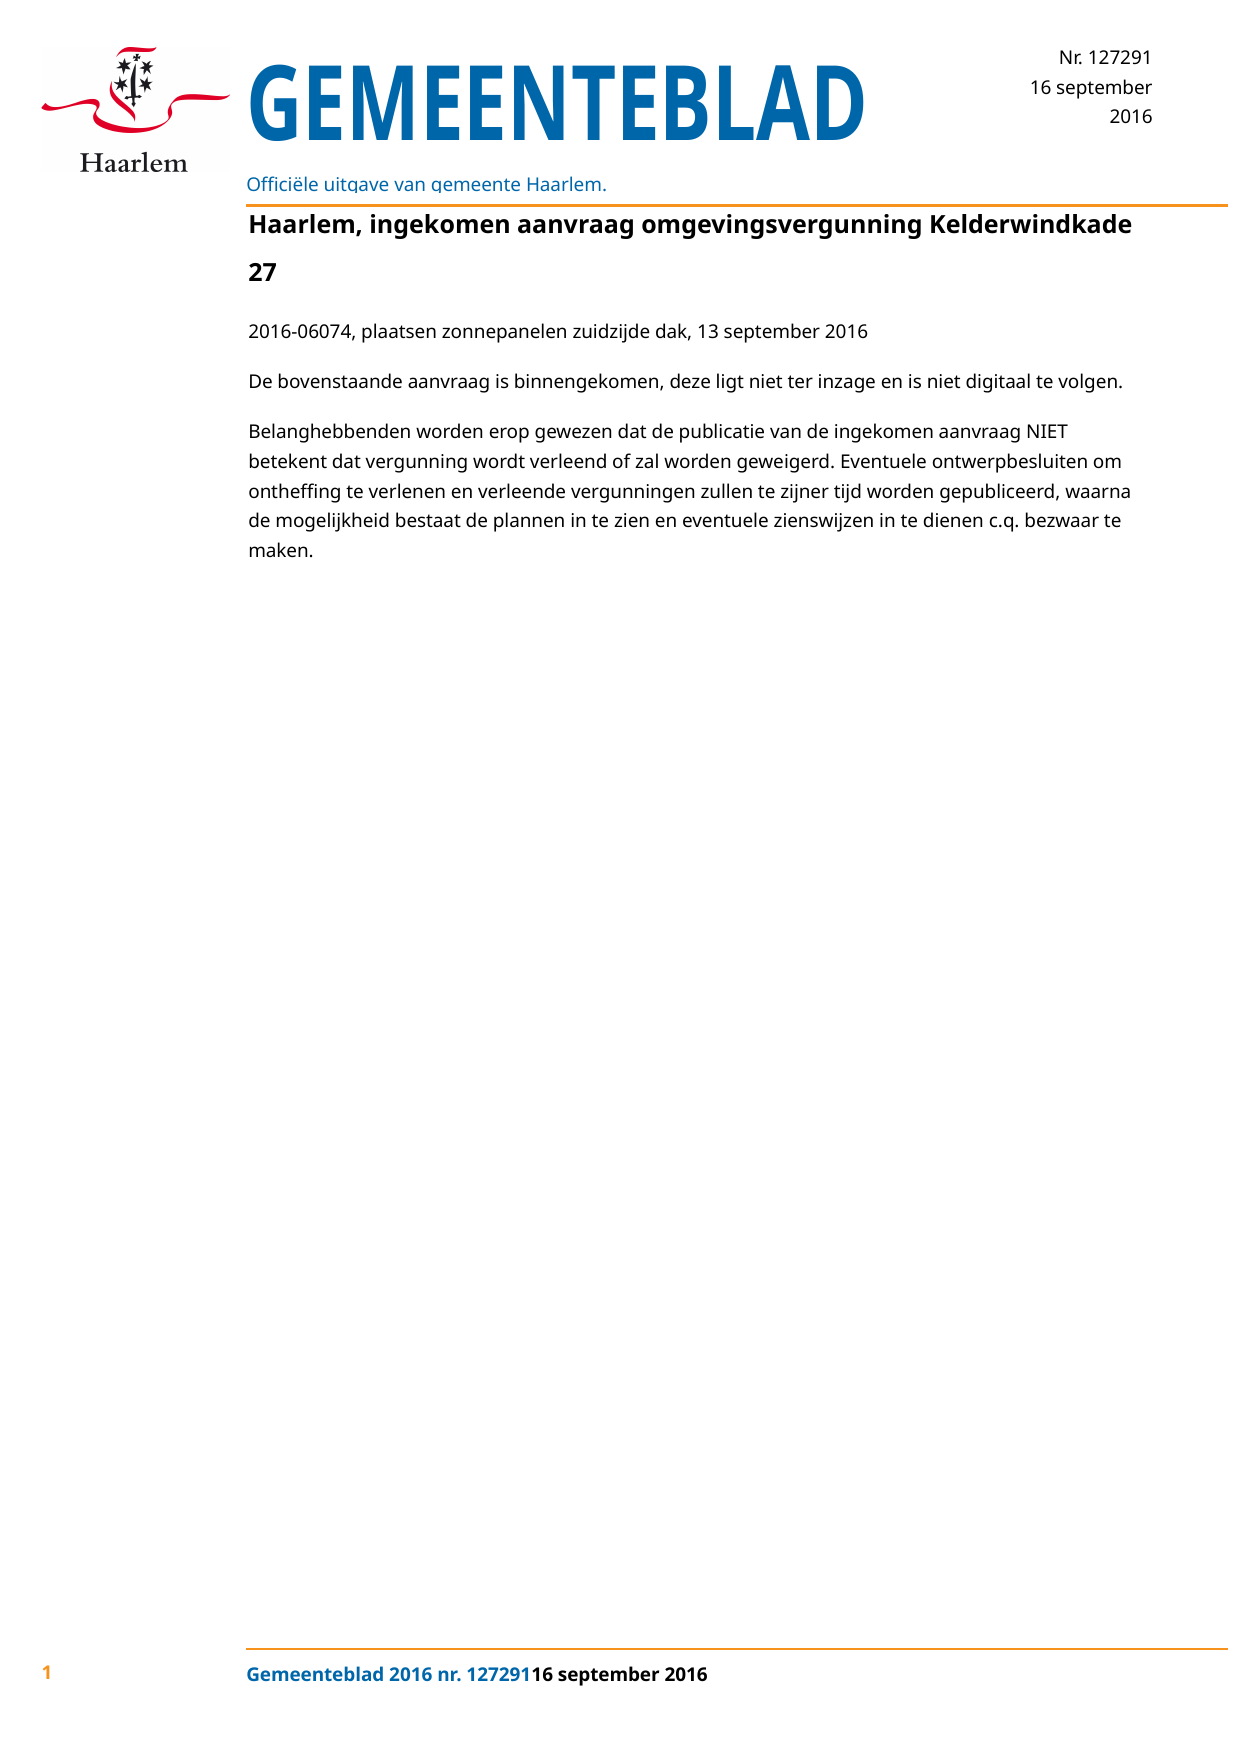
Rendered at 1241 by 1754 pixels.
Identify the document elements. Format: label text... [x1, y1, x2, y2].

text 2016-06074, plaatsen zonnepanelen zuidzijde dak, 13 september 2016 [248, 318, 1152, 344]
picture [41, 47, 231, 172]
text De bovenstaande aanvraag is binnengekomen, deze ligt niet ter inzage en is niet digitaal te volgen. [248, 368, 1152, 394]
text Belanghebbenden worden erop gewezen dat de publicatie van de ingekomen aanvraag NIET betekent dat vergunning wordt verleend of zal worden geweigerd. Eventuele ontwerpbesluiten om ontheffing te verlenen en verleende vergunningen zullen te zijner tijd worden gepubliceerd, waarna de mogelijkheid bestaat de plannen in te zien en eventuele zienswijzen in te dienen c.q. bezwaar te maken. [248, 419, 1152, 563]
text Haarlem, ingekomen aanvraag omgevingsvergunning Kelderwindkade 27 [248, 207, 1152, 288]
